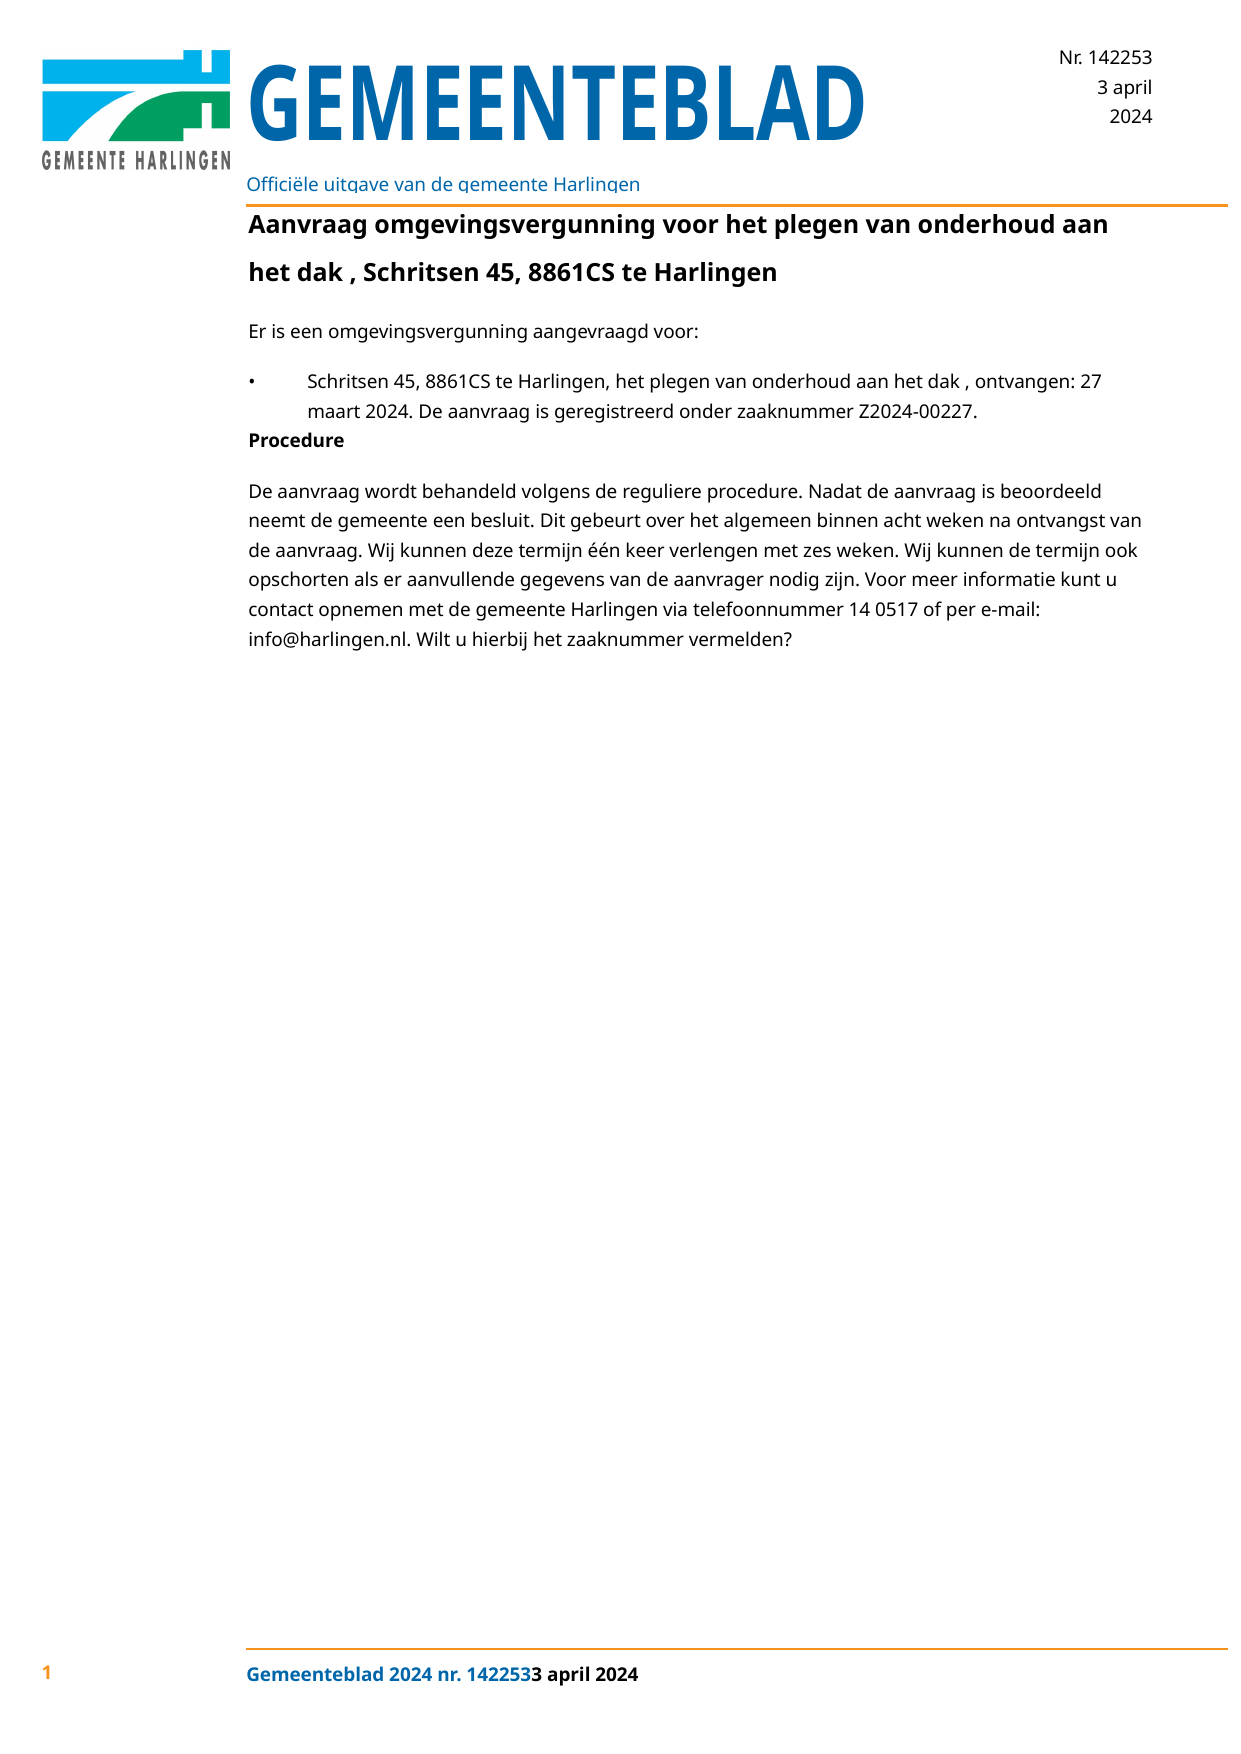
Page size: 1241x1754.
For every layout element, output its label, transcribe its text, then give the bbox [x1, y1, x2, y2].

text Aanvraag omgevingsvergunning voor het plegen van onderhoud aan het dak , Schritsen 45, 8861CS te Harlingen [248, 207, 1152, 288]
text De aanvraag wordt behandeld volgens de reguliere procedure. Nadat de aanvraag is beoordeeld neemt de gemeente een besluit. Dit gebeurt over het algemeen binnen acht weken na ontvangst van de aanvraag. Wij kunnen deze termijn één keer verlengen met zes weken. Wij kunnen de termijn ook opschorten als er aanvullende gegevens van de aanvrager nodig zijn. Voor meer informatie kunt u contact opnemen met de gemeente Harlingen via telefoonnummer 14 0517 of per e-mail: info@harlingen.nl. Wilt u hierbij het zaaknummer vermelden? [248, 478, 1152, 652]
list Schritsen 45, 8861CS te Harlingen, het plegen van onderhoud aan het dak , ontvangen: 27 maart 2024. De aanvraag is geregistreerd onder zaaknummer Z2024-00227. [248, 368, 1152, 424]
text Procedure [248, 427, 1152, 453]
text Er is een omgevingsvergunning aangevraagd voor: [248, 318, 1152, 344]
picture [41, 47, 231, 172]
